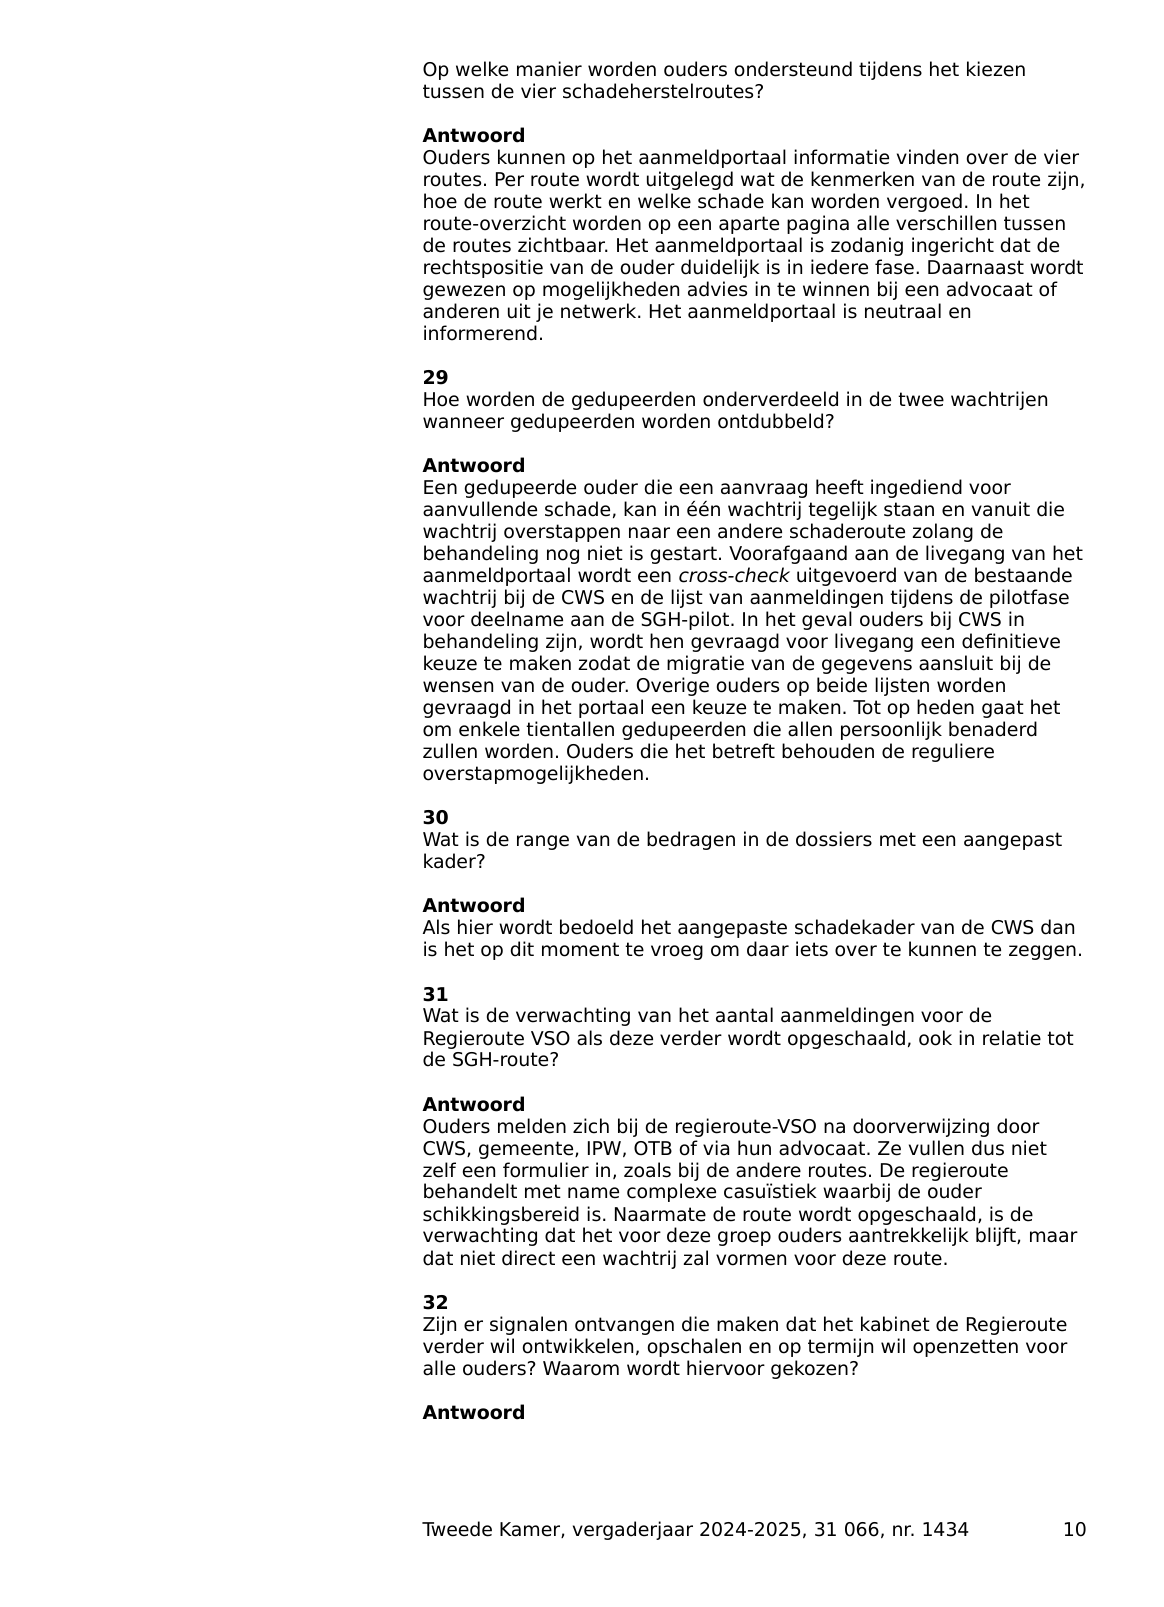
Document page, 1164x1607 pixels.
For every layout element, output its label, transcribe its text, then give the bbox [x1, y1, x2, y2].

text 30 [422, 807, 1087, 829]
text Antwoord [422, 895, 1087, 917]
text 32 [422, 1292, 1087, 1313]
text Ouders kunnen op het aanmeldportaal informatie vinden over de vier routes. Per route wordt uitgelegd wat de kenmerken van de route zijn, hoe de route werkt en welke schade kan worden vergoed. In het route-overzicht worden op een aparte pagina alle verschillen tussen de routes zichtbaar. Het aanmeldportaal is zodanig ingericht dat de rechtspositie van de ouder duidelijk is in iedere fase. Daarnaast wordt gewezen op mogelijkheden advies in te winnen bij een advocaat of anderen uit je netwerk. Het aanmeldportaal is neutraal en informerend. [422, 147, 1087, 345]
text 29 [422, 367, 1087, 389]
text Als hier wordt bedoeld het aangepaste schadekader van de CWS dan is het op dit moment te vroeg om daar iets over te kunnen te zeggen. [422, 917, 1087, 961]
text Een gedupeerde ouder die een aanvraag heeft ingediend voor aanvullende schade, kan in één wachtrij tegelijk staan en vanuit die wachtrij overstappen naar een andere schaderoute zolang de behandeling nog niet is gestart. Voorafgaand aan de livegang van het aanmeldportaal wordt een cross-check uitgevoerd van de bestaande wachtrij bij de CWS en de lijst van aanmeldingen tijdens de pilotfase voor deelname aan de SGH-pilot. In het geval ouders bij CWS in behandeling zijn, wordt hen gevraagd voor livegang een definitieve keuze te maken zodat de migratie van de gegevens aansluit bij de wensen van de ouder. Overige ouders op beide lijsten worden gevraagd in het portaal een keuze te maken. Tot op heden gaat het om enkele tientallen gedupeerden die allen persoonlijk benaderd zullen worden. Ouders die het betreft behouden de reguliere overstapmogelijkheden. [422, 477, 1087, 785]
text Antwoord [422, 1093, 1087, 1116]
text Wat is de verwachting van het aantal aanmeldingen voor de Regieroute VSO als deze verder wordt opgeschaald, ook in relatie tot de SGH-route? [422, 1005, 1087, 1071]
text Wat is de range van de bedragen in de dossiers met een aangepast kader? [422, 829, 1087, 873]
text Op welke manier worden ouders ondersteund tijdens het kiezen tussen de vier schadeherstelroutes? [422, 59, 1087, 103]
text Antwoord [422, 125, 1087, 147]
text Antwoord [422, 1402, 1087, 1424]
text Zijn er signalen ontvangen die maken dat het kabinet de Regieroute verder wil ontwikkelen, opschalen en op termijn wil openzetten voor alle ouders? Waarom wordt hiervoor gekozen? [422, 1313, 1087, 1379]
text 31 [422, 983, 1087, 1005]
text Hoe worden de gedupeerden onderverdeeld in de twee wachtrijen wanneer gedupeerden worden ontdubbeld? [422, 389, 1087, 433]
text Ouders melden zich bij de regieroute-VSO na doorverwijzing door CWS, gemeente, IPW, OTB of via hun advocaat. Ze vullen dus niet zelf een formulier in, zoals bij de andere routes. De regieroute behandelt met name complexe casuïstiek waarbij de ouder schikkingsbereid is. Naarmate de route wordt opgeschaald, is de verwachting dat het voor deze groep ouders aantrekkelijk blijft, maar dat niet direct een wachtrij zal vormen voor deze route. [422, 1116, 1087, 1269]
text Antwoord [422, 455, 1087, 477]
